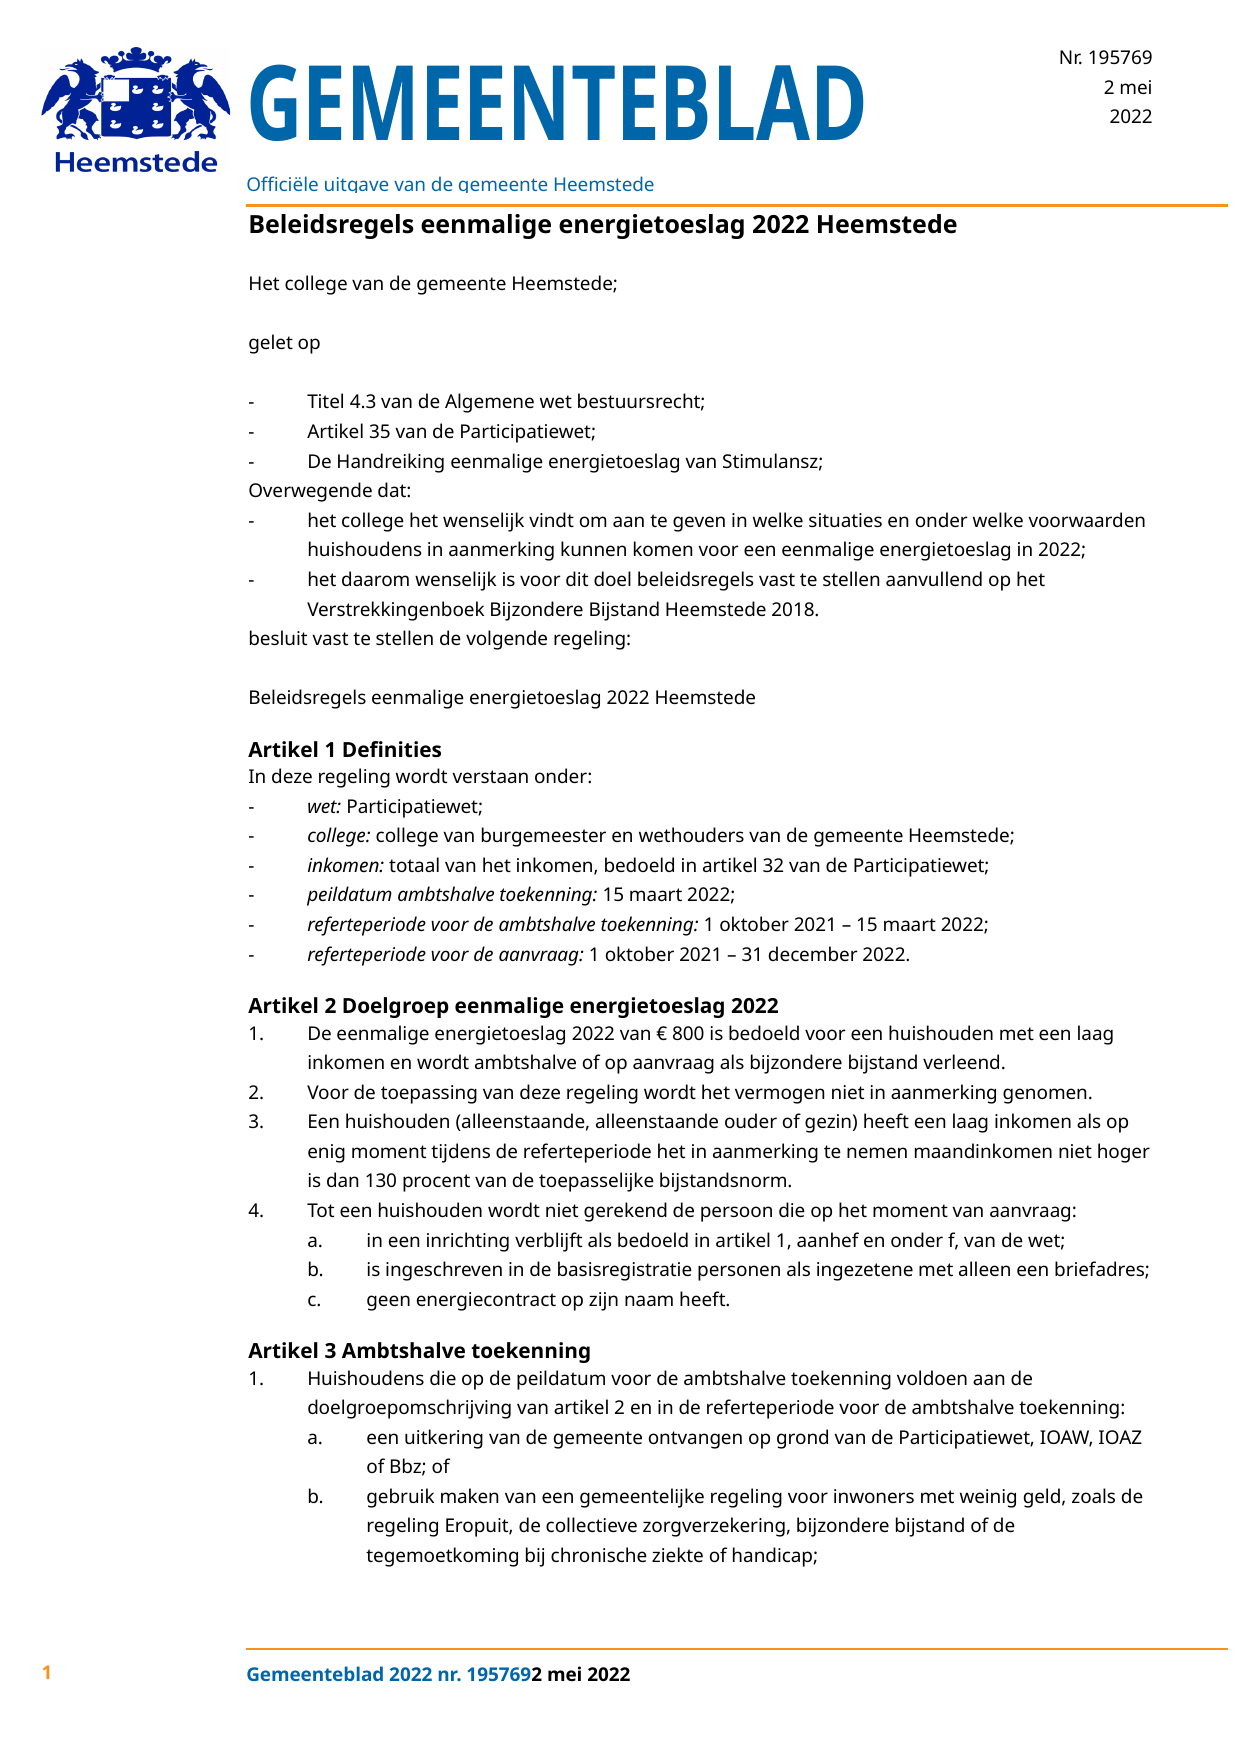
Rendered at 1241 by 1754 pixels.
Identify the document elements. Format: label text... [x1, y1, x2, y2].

list De eenmalige energietoeslag 2022 van € 800 is bedoeld voor een huishouden met een laag inkomen en wordt ambtshalve of op aanvraag als bijzondere bijstand verleend. [248, 1020, 1152, 1075]
list referteperiode voor de aanvraag: 1 oktober 2021 – 31 december 2022. [248, 941, 1152, 967]
text Beleidsregels eenmalige energietoeslag 2022 Heemstede [248, 684, 1152, 710]
text Artikel 1 Definities [248, 735, 1152, 763]
list gebruik maken van een gemeentelijke regeling voor inwoners met weinig geld, zoals de regeling Eropuit, de collectieve zorgverzekering, bijzondere bijstand of de tegemoetkoming bij chronische ziekte of handicap; [307, 1483, 1152, 1568]
text gelet op [248, 329, 1152, 355]
list Een huishouden (alleenstaande, alleenstaande ouder of gezin) heeft een laag inkomen als op enig moment tijdens de referteperiode het in aanmerking te nemen maandinkomen niet hoger is dan 130 procent van de toepasselijke bijstandsnorm. [248, 1108, 1152, 1193]
list is ingeschreven in de basisregistratie personen als ingezetene met alleen een briefadres; [307, 1256, 1152, 1282]
text besluit vast te stellen de volgende regeling: [248, 625, 1152, 651]
list inkomen: totaal van het inkomen, bedoeld in artikel 32 van de Participatiewet; [248, 852, 1152, 878]
list Tot een huishouden wordt niet gerekend de persoon die op het moment van aanvraag: [248, 1197, 1152, 1223]
text Artikel 3 Ambtshalve toekenning [248, 1336, 1152, 1365]
list in een inrichting verblijft als bedoeld in artikel 1, aanhef en onder f, van de wet; [307, 1227, 1152, 1252]
list college: college van burgemeester en wethouders van de gemeente Heemstede; [248, 822, 1152, 848]
list Titel 4.3 van de Algemene wet bestuursrecht; [248, 389, 1152, 414]
list Huishoudens die op de peildatum voor de ambtshalve toekenning voldoen aan de doelgroepomschrijving van artikel 2 en in de referteperiode voor de ambtshalve toekenning: [248, 1365, 1152, 1420]
list wet: Participatiewet; [248, 793, 1152, 819]
list het daarom wenselijk is voor dit doel beleidsregels vast te stellen aanvullend op het Verstrekkingenboek Bijzondere Bijstand Heemstede 2018. [248, 566, 1152, 621]
text In deze regeling wordt verstaan onder: [248, 763, 1152, 789]
text Beleidsregels eenmalige energietoeslag 2022 Heemstede [248, 207, 1152, 241]
list De Handreiking eenmalige energietoeslag van Stimulansz; [248, 448, 1152, 473]
list referteperiode voor de ambtshalve toekenning: 1 oktober 2021 – 15 maart 2022; [248, 911, 1152, 937]
list peildatum ambtshalve toekenning: 15 maart 2022; [248, 882, 1152, 907]
text Artikel 2 Doelgroep eenmalige energietoeslag 2022 [248, 991, 1152, 1020]
list een uitkering van de gemeente ontvangen op grond van de Participatiewet, IOAW, IOAZ of Bbz; of [307, 1424, 1152, 1479]
text Overwegende dat: [248, 477, 1152, 503]
list Artikel 35 van de Participatiewet; [248, 418, 1152, 444]
list Voor de toepassing van deze regeling wordt het vermogen niet in aanmerking genomen. [248, 1079, 1152, 1104]
list het college het wenselijk vindt om aan te geven in welke situaties en onder welke voorwaarden huishoudens in aanmerking kunnen komen voor een eenmalige energietoeslag in 2022; [248, 507, 1152, 562]
list geen energiecontract op zijn naam heeft. [307, 1286, 1152, 1312]
picture [41, 47, 231, 172]
text Het college van de gemeente Heemstede; [248, 270, 1152, 296]
